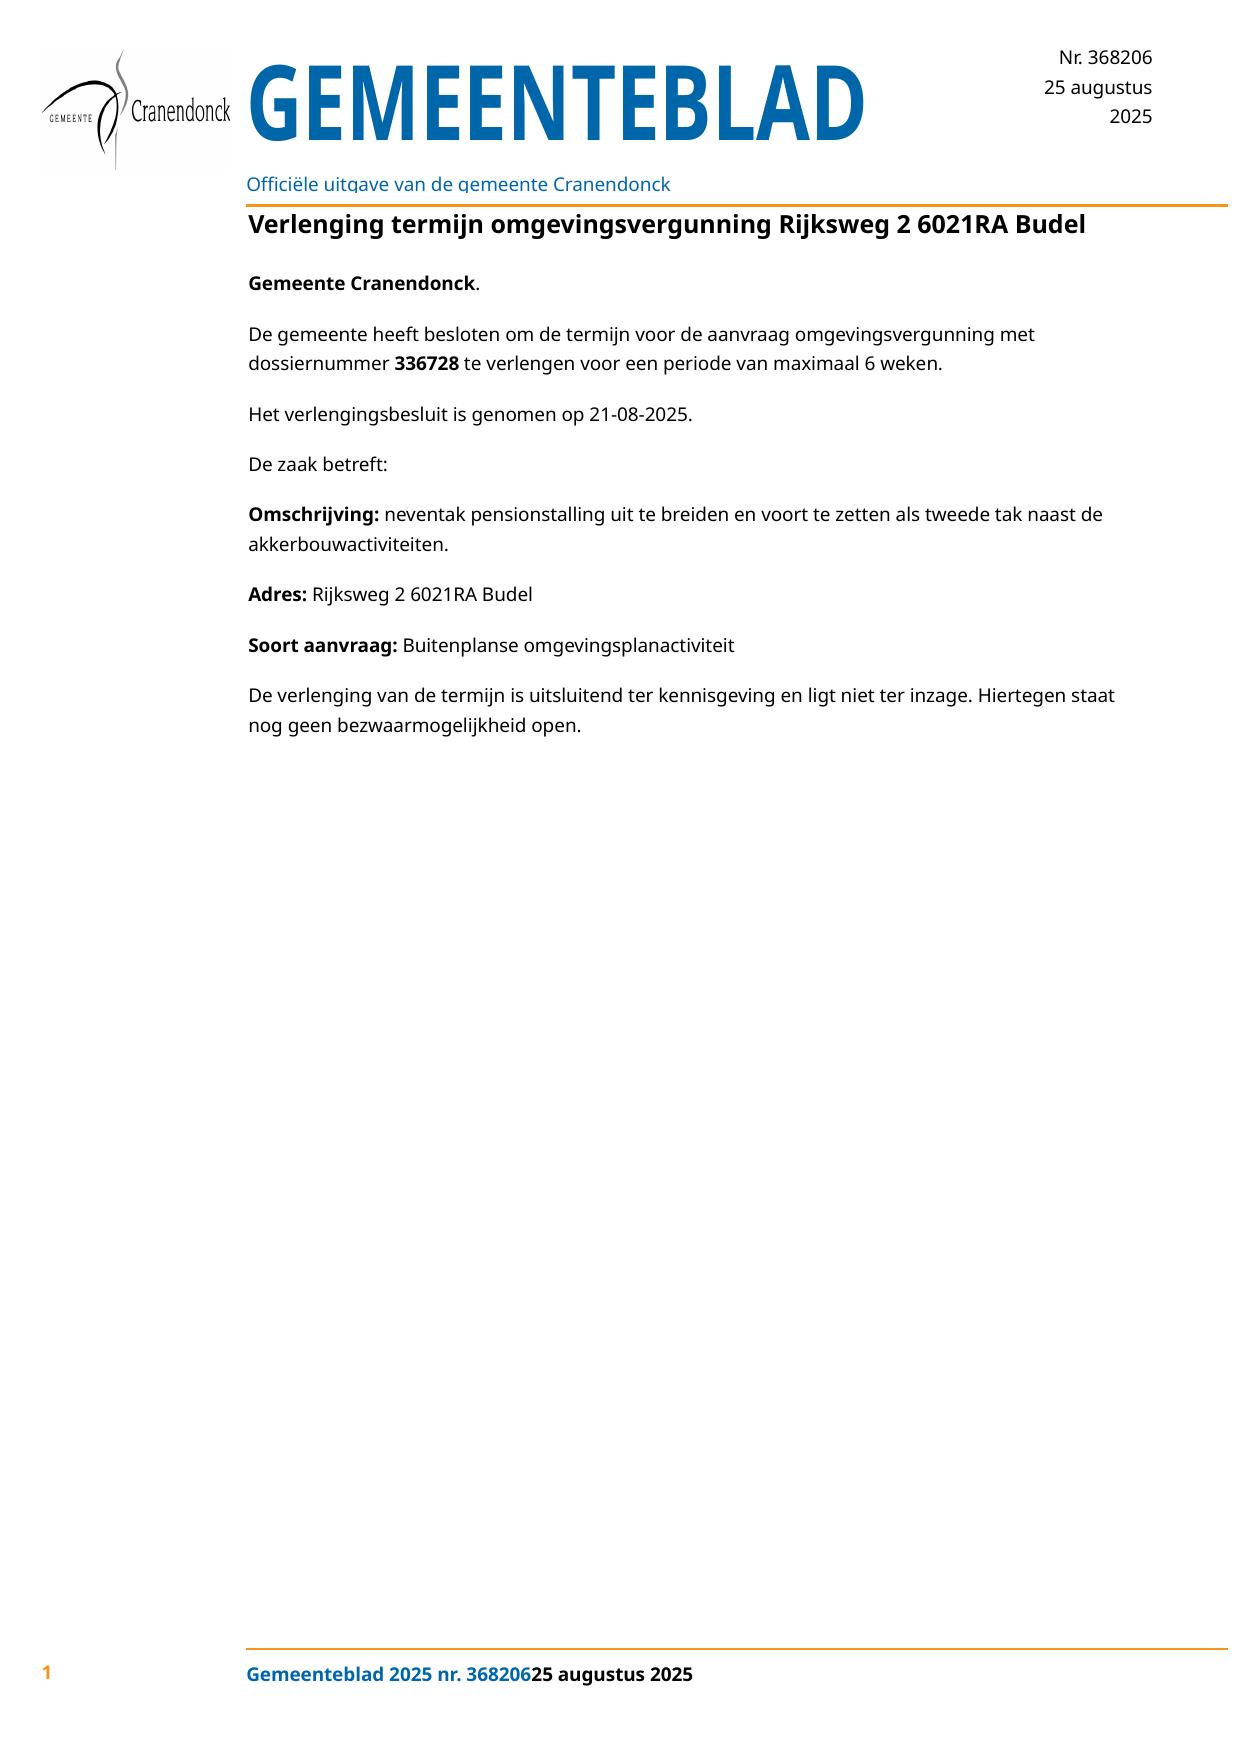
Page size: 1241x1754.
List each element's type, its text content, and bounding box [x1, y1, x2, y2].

text Het verlengingsbesluit is genomen op 21-08-2025. [248, 401, 1152, 426]
text De zaak betreft: [248, 451, 1152, 477]
text Verlenging termijn omgevingsvergunning Rijksweg 2 6021RA Budel [248, 207, 1152, 241]
picture [41, 47, 231, 172]
text De gemeente heeft besloten om de termijn voor de aanvraag omgevingsvergunning met dossiernummer 336728 te verlengen voor een periode van maximaal 6 weken. [248, 321, 1152, 376]
text Gemeente Cranendonck. [248, 270, 1152, 296]
text Soort aanvraag: Buitenplanse omgevingsplanactiviteit [248, 632, 1152, 658]
text Omschrijving: neventak pensionstalling uit te breiden en voort te zetten als tweede tak naast de akkerbouwactiviteiten. [248, 502, 1152, 557]
text Adres: Rijksweg 2 6021RA Budel [248, 582, 1152, 607]
text De verlenging van de termijn is uitsluitend ter kennisgeving en ligt niet ter inzage. Hiertegen staat nog geen bezwaarmogelijkheid open. [248, 682, 1152, 738]
